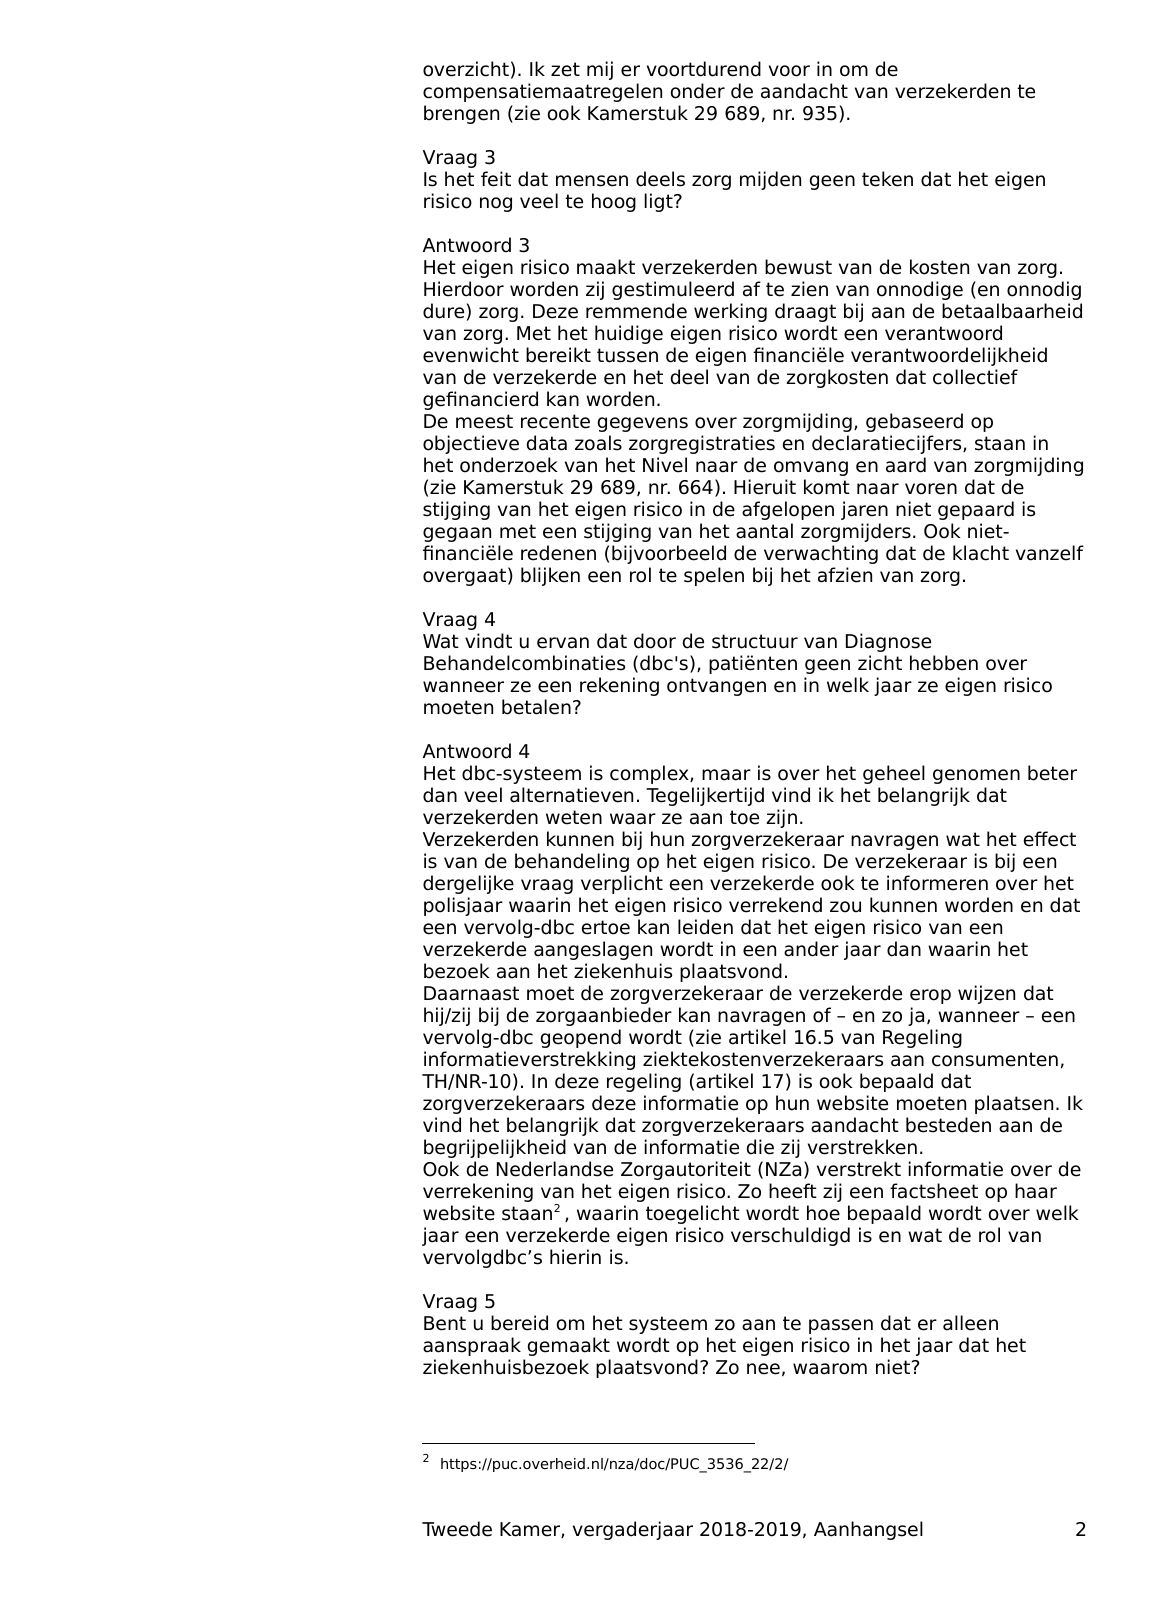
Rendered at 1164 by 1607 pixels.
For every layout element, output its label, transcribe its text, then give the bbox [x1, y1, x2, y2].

text Verzekerden kunnen bij hun zorgverzekeraar navragen wat het effect is van de behandeling op het eigen risico. De verzekeraar is bij een dergelijke vraag verplicht een verzekerde ook te informeren over het polisjaar waarin het eigen risico verrekend zou kunnen worden en dat een vervolg-dbc ertoe kan leiden dat het eigen risico van een verzekerde aangeslagen wordt in een ander jaar dan waarin het bezoek aan het ziekenhuis plaatsvond. [422, 829, 1087, 983]
text Wat vindt u ervan dat door de structuur van Diagnose Behandelcombinaties (dbc's), patiënten geen zicht hebben over wanneer ze een rekening ontvangen en in welk jaar ze eigen risico moeten betalen? [422, 631, 1087, 719]
text Antwoord 3 [422, 235, 1087, 257]
text Vraag 5 [422, 1291, 1087, 1313]
text Vraag 4 [422, 609, 1087, 631]
text Het dbc-systeem is complex, maar is over het geheel genomen beter dan veel alternatieven. Tegelijkertijd vind ik het belangrijk dat verzekerden weten waar ze aan toe zijn. [422, 763, 1087, 829]
text Is het feit dat mensen deels zorg mijden geen teken dat het eigen risico nog veel te hoog ligt? [422, 169, 1087, 213]
text Bent u bereid om het systeem zo aan te passen dat er alleen aanspraak gemaakt wordt op het eigen risico in het jaar dat het ziekenhuisbezoek plaatsvond? Zo nee, waarom niet? [422, 1313, 1087, 1379]
text Ook de Nederlandse Zorgautoriteit (NZa) verstrekt informatie over de verrekening van het eigen risico. Zo heeft zij een factsheet op haar website staan, waarin toegelicht wordt hoe bepaald wordt over welk jaar een verzekerde eigen risico verschuldigd is en wat de rol van vervolgdbc’s hierin is. [422, 1159, 1087, 1269]
text Daarnaast moet de zorgverzekeraar de verzekerde erop wijzen dat hij/zij bij de zorgaanbieder kan navragen of – en zo ja, wanneer – een vervolg-dbc geopend wordt (zie artikel 16.5 van Regeling informatieverstrekking ziektekostenverzekeraars aan consumenten, TH/NR-10). In deze regeling (artikel 17) is ook bepaald dat zorgverzekeraars deze informatie op hun website moeten plaatsen. Ik vind het belangrijk dat zorgverzekeraars aandacht besteden aan de begrijpelijkheid van de informatie die zij verstrekken. [422, 983, 1087, 1159]
text Het eigen risico maakt verzekerden bewust van de kosten van zorg. Hierdoor worden zij gestimuleerd af te zien van onnodige (en onnodig dure) zorg. Deze remmende werking draagt bij aan de betaalbaarheid van zorg. Met het huidige eigen risico wordt een verantwoord evenwicht bereikt tussen de eigen financiële verantwoordelijkheid van de verzekerde en het deel van de zorgkosten dat collectief gefinancierd kan worden. [422, 257, 1087, 411]
text overzicht). Ik zet mij er voortdurend voor in om de compensatiemaatregelen onder de aandacht van verzekerden te brengen (zie ook Kamerstuk 29 689, nr. 935). [422, 59, 1087, 125]
text De meest recente gegevens over zorgmijding, gebaseerd op objectieve data zoals zorgregistraties en declaratiecijfers, staan in het onderzoek van het Nivel naar de omvang en aard van zorgmijding (zie Kamerstuk 29 689, nr. 664). Hieruit komt naar voren dat de stijging van het eigen risico in de afgelopen jaren niet gepaard is gegaan met een stijging van het aantal zorgmijders. Ook niet-financiële redenen (bijvoorbeeld de verwachting dat de klacht vanzelf overgaat) blijken een rol te spelen bij het afzien van zorg. [422, 411, 1087, 587]
text Antwoord 4 [422, 741, 1087, 763]
text https://puc.overheid.nl/nza/doc/PUC_3536_22/2/ [422, 1452, 1087, 1474]
text Vraag 3 [422, 147, 1087, 169]
